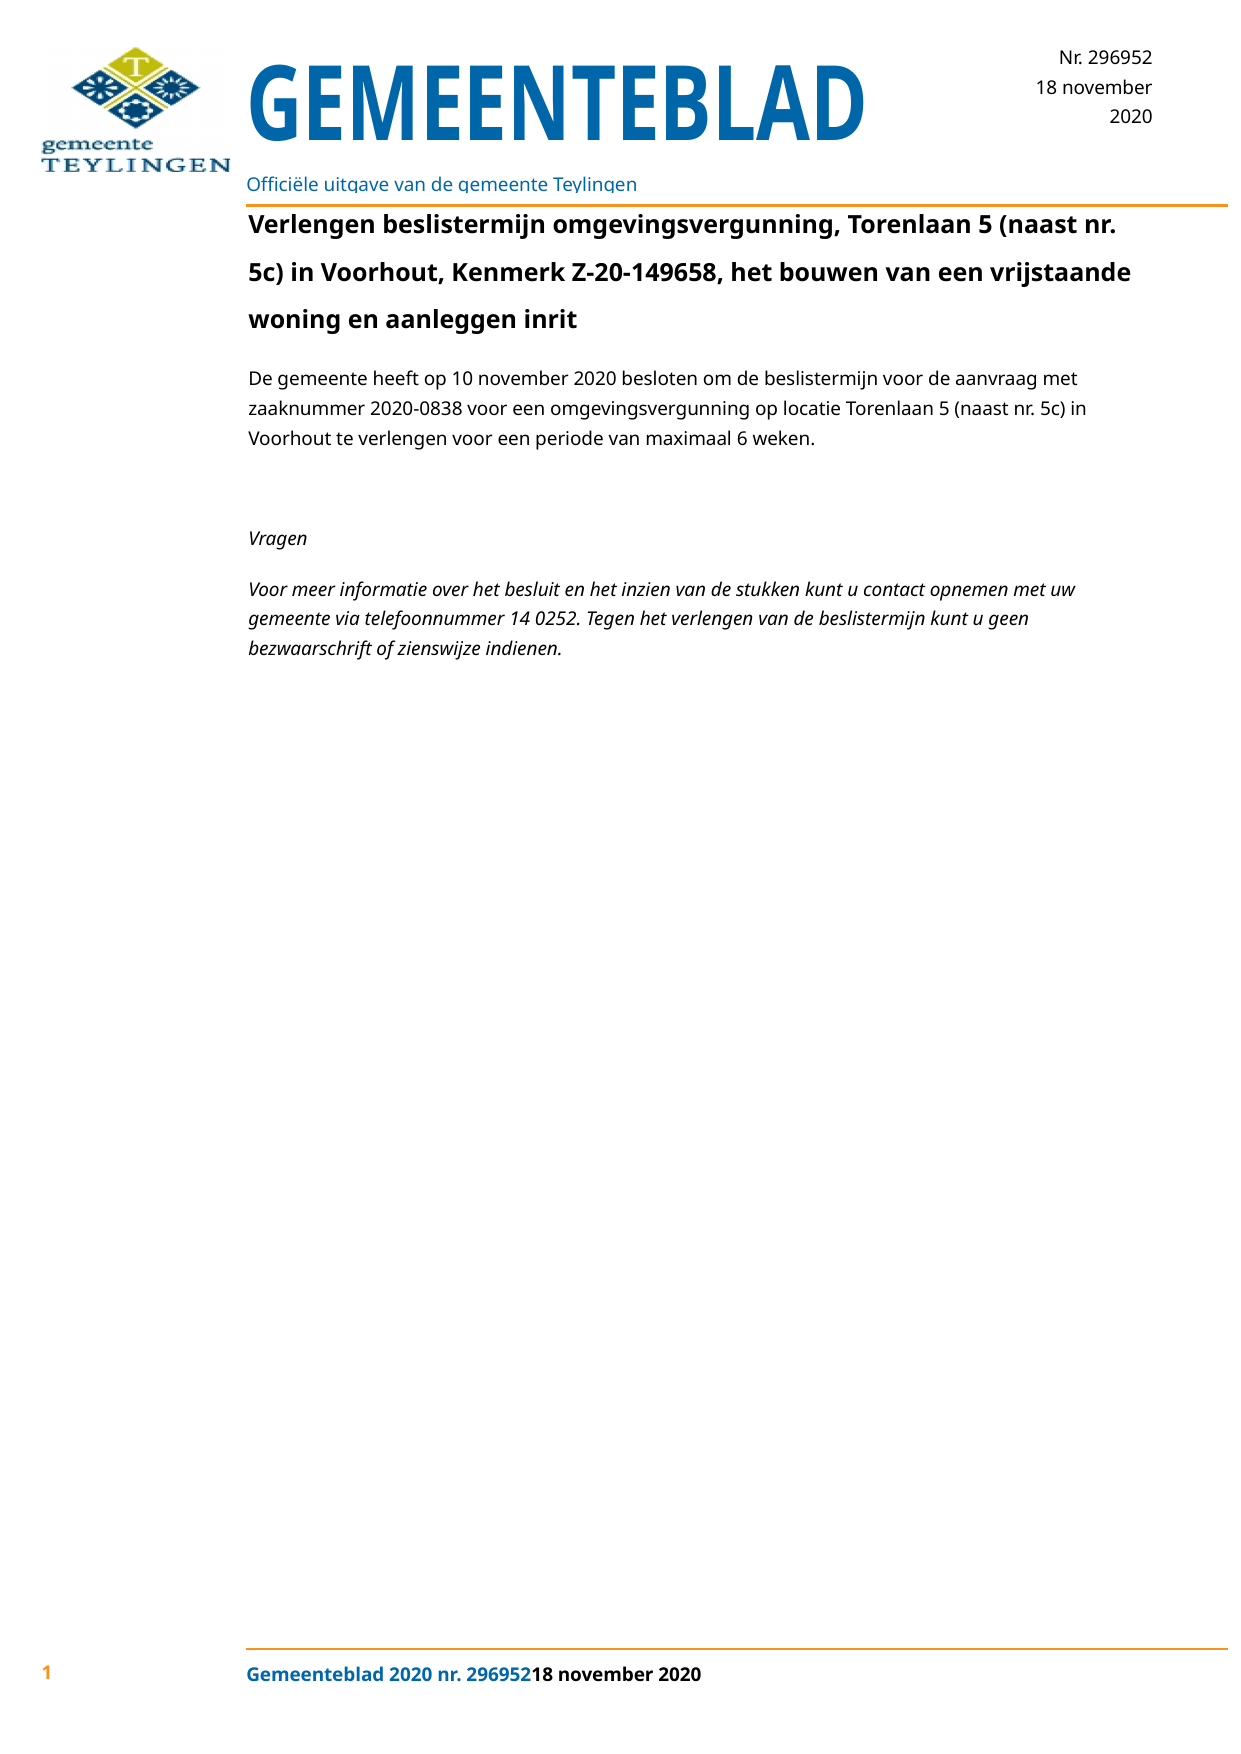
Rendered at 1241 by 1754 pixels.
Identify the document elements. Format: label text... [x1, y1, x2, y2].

text De gemeente heeft op 10 november 2020 besloten om de beslistermijn voor de aanvraag met zaaknummer 2020-0838 voor een omgevingsvergunning op locatie Torenlaan 5 (naast nr. 5c) in Voorhout te verlengen voor een periode van maximaal 6 weken. [248, 366, 1152, 450]
text Verlengen beslistermijn omgevingsvergunning, Torenlaan 5 (naast nr. 5c) in Voorhout, Kenmerk Z-20-149658, het bouwen van een vrijstaande woning en aanleggen inrit [248, 207, 1152, 336]
text Voor meer informatie over het besluit en het inzien van de stukken kunt u contact opnemen met uw gemeente via telefoonnummer 14 0252. Tegen het verlengen van de beslistermijn kunt u geen bezwaarschrift of zienswijze indienen. [248, 576, 1152, 661]
picture [41, 47, 231, 172]
text Vragen [248, 526, 1152, 551]
